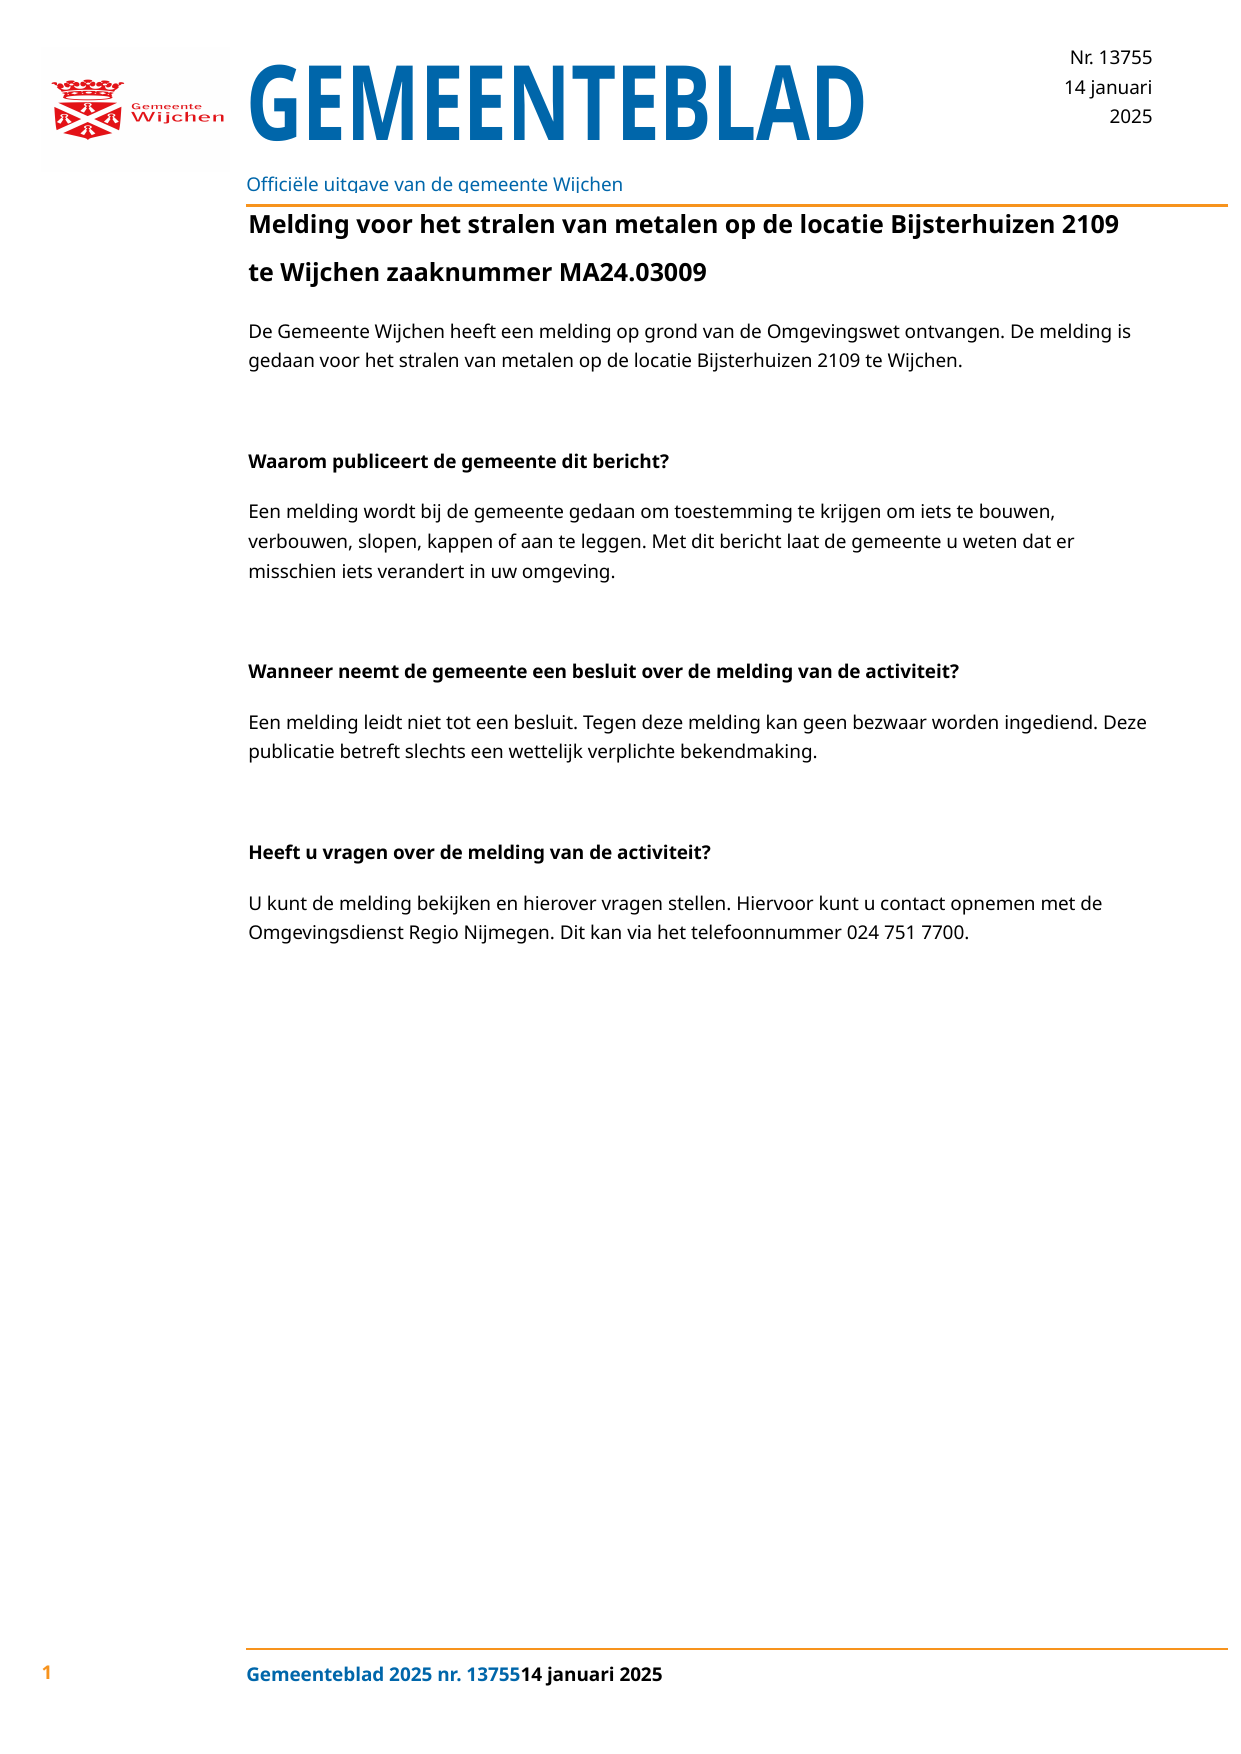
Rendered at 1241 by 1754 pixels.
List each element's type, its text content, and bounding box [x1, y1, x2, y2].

text Melding voor het stralen van metalen op de locatie Bijsterhuizen 2109 te Wijchen zaaknummer MA24.03009 [248, 207, 1152, 288]
text U kunt de melding bekijken en hierover vragen stellen. Hiervoor kunt u contact opnemen met de Omgevingsdienst Regio Nijmegen. Dit kan via het telefoonnummer 024 751 7700. [248, 890, 1152, 945]
text De Gemeente Wijchen heeft een melding op grond van de Omgevingswet ontvangen. De melding is gedaan voor het stralen van metalen op de locatie Bijsterhuizen 2109 te Wijchen. [248, 318, 1152, 373]
text Een melding wordt bij de gemeente gedaan om toestemming te krijgen om iets te bouwen, verbouwen, slopen, kappen of aan te leggen. Met dit bericht laat de gemeente u weten dat er misschien iets verandert in uw omgeving. [248, 499, 1152, 584]
text Een melding leidt niet tot een besluit. Tegen deze melding kan geen bezwaar worden ingediend. Deze publicatie betreft slechts een wettelijk verplichte bekendmaking. [248, 709, 1152, 764]
text Heeft u vragen over de melding van de activiteit? [248, 839, 1152, 865]
text Wanneer neemt de gemeente een besluit over de melding van de activiteit? [248, 659, 1152, 684]
picture [41, 47, 231, 172]
text Waarom publiceert de gemeente dit bericht? [248, 448, 1152, 474]
